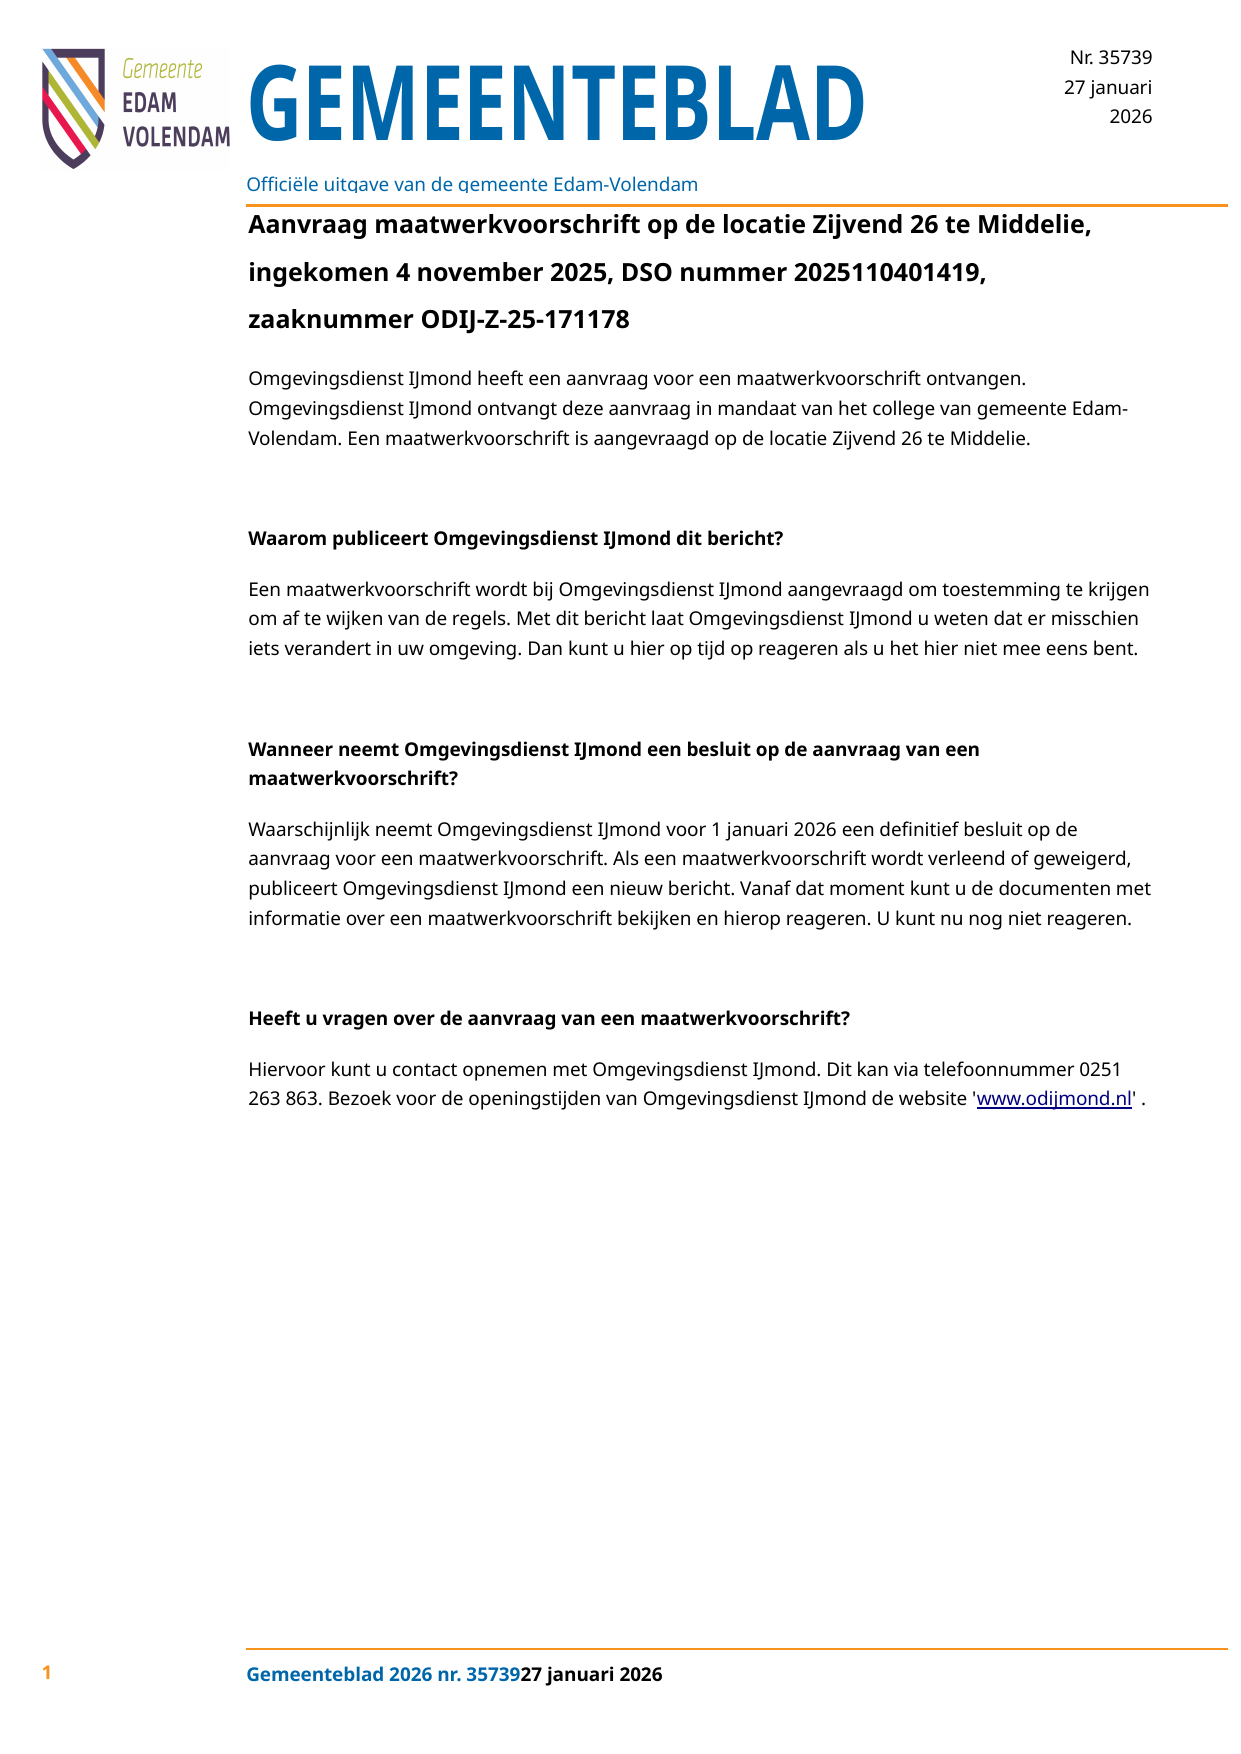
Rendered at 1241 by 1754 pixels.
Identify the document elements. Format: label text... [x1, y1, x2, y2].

text Heeft u vragen over de aanvraag van een maatwerkvoorschrift? [248, 1006, 1152, 1031]
picture [41, 47, 231, 172]
text Aanvraag maatwerkvoorschrift op de locatie Zijvend 26 te Middelie, ingekomen 4 november 2025, DSO nummer 2025110401419, zaaknummer ODIJ-Z-25-171178 [248, 207, 1152, 336]
text Waarschijnlijk neemt Omgevingsdienst IJmond voor 1 januari 2026 een definitief besluit op de aanvraag voor een maatwerkvoorschrift. Als een maatwerkvoorschrift wordt verleend of geweigerd, publiceert Omgevingsdienst IJmond een nieuw bericht. Vanaf dat moment kunt u de documenten met informatie over een maatwerkvoorschrift bekijken en hierop reageren. U kunt nu nog niet reageren. [248, 816, 1152, 930]
text Een maatwerkvoorschrift wordt bij Omgevingsdienst IJmond aangevraagd om toestemming te krijgen om af te wijken van de regels. Met dit bericht laat Omgevingsdienst IJmond u weten dat er misschien iets verandert in uw omgeving. Dan kunt u hier op tijd op reageren als u het hier niet mee eens bent. [248, 576, 1152, 661]
text Hiervoor kunt u contact opnemen met Omgevingsdienst IJmond. Dit kan via telefoonnummer 0251 263 863. Bezoek voor de openingstijden van Omgevingsdienst IJmond de website 'www.odijmond.nl' . [248, 1056, 1152, 1111]
text Wanneer neemt Omgevingsdienst IJmond een besluit op de aanvraag van een maatwerkvoorschrift? [248, 736, 1152, 791]
text Waarom publiceert Omgevingsdienst IJmond dit bericht? [248, 526, 1152, 551]
text Omgevingsdienst IJmond heeft een aanvraag voor een maatwerkvoorschrift ontvangen. Omgevingsdienst IJmond ontvangt deze aanvraag in mandaat van het college van gemeente Edam-Volendam. Een maatwerkvoorschrift is aangevraagd op de locatie Zijvend 26 te Middelie. [248, 366, 1152, 450]
